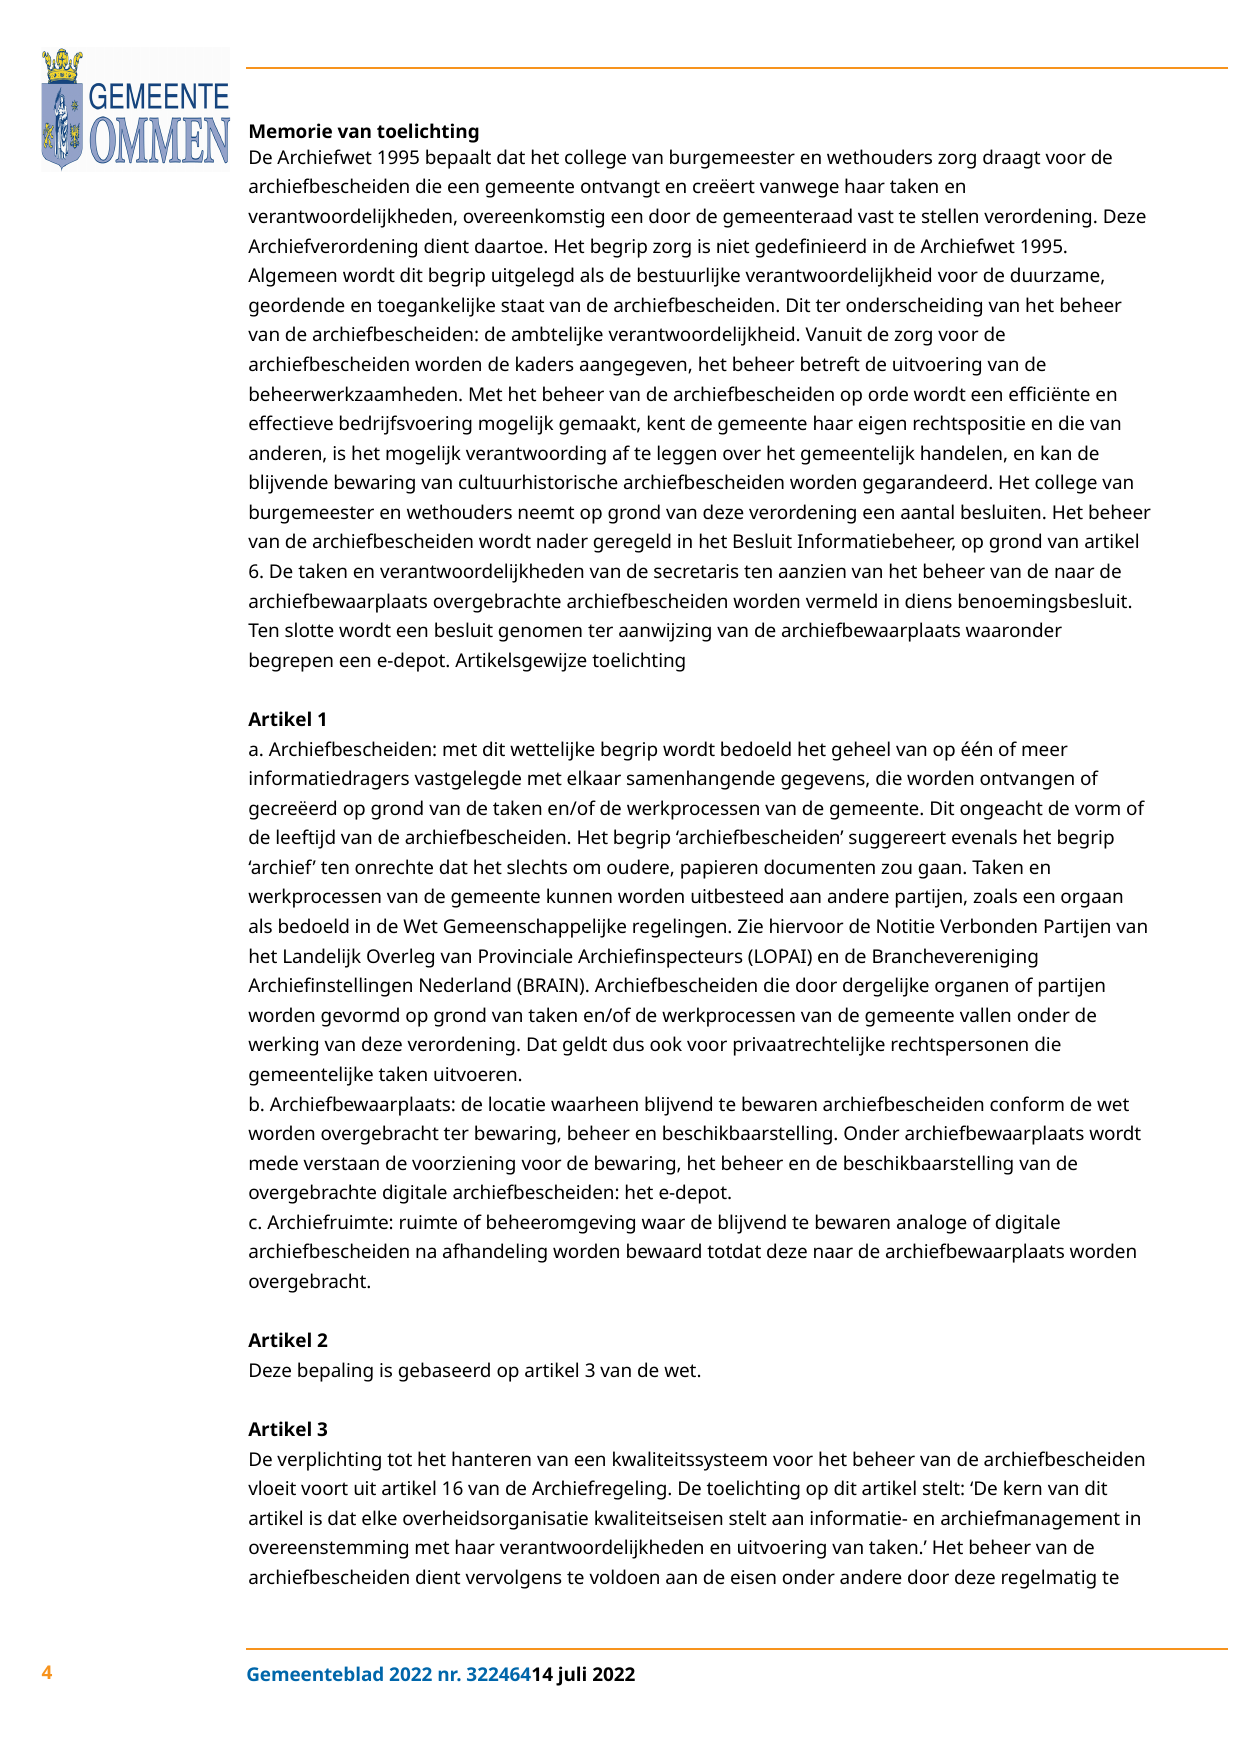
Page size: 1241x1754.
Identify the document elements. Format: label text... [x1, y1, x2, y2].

picture [41, 47, 231, 172]
text Artikel 2 [248, 1327, 1152, 1353]
text Memorie van toelichting [248, 116, 1152, 144]
text a. Archiefbescheiden: met dit wettelijke begrip wordt bedoeld het geheel van op één of meer informatiedragers vastgelegde met elkaar samenhangende gegevens, die worden ontvangen of gecreëerd op grond van de taken en/of de werkprocessen van de gemeente. Dit ongeacht de vorm of de leeftijd van de archiefbescheiden. Het begrip ‘archiefbescheiden’ suggereert evenals het begrip ‘archief’ ten onrechte dat het slechts om oudere, papieren documenten zou gaan. Taken en werkprocessen van de gemeente kunnen worden uitbesteed aan andere partijen, zoals een orgaan als bedoeld in de Wet Gemeenschappelijke regelingen. Zie hiervoor de Notitie Verbonden Partijen van het Landelijk Overleg van Provinciale Archiefinspecteurs (LOPAI) en de Branchevereniging Archiefinstellingen Nederland (BRAIN). Archiefbescheiden die door dergelijke organen of partijen worden gevormd op grond van taken en/of de werkprocessen van de gemeente vallen onder de werking van deze verordening. Dat geldt dus ook voor privaatrechtelijke rechtspersonen die gemeentelijke taken uitvoeren. [248, 736, 1152, 1087]
text De Archiefwet 1995 bepaalt dat het college van burgemeester en wethouders zorg draagt voor de archiefbescheiden die een gemeente ontvangt en creëert vanwege haar taken en verantwoordelijkheden, overeenkomstig een door de gemeenteraad vast te stellen verordening. Deze Archiefverordening dient daartoe. Het begrip zorg is niet gedefinieerd in de Archiefwet 1995. Algemeen wordt dit begrip uitgelegd als de bestuurlijke verantwoordelijkheid voor de duurzame, geordende en toegankelijke staat van de archiefbescheiden. Dit ter onderscheiding van het beheer van de archiefbescheiden: de ambtelijke verantwoordelijkheid. Vanuit de zorg voor de archiefbescheiden worden de kaders aangegeven, het beheer betreft de uitvoering van de beheerwerkzaamheden. Met het beheer van de archiefbescheiden op orde wordt een efficiënte en effectieve bedrijfsvoering mogelijk gemaakt, kent de gemeente haar eigen rechtspositie en die van anderen, is het mogelijk verantwoording af te leggen over het gemeentelijk handelen, en kan de blijvende bewaring van cultuurhistorische archiefbescheiden worden gegarandeerd. Het college van burgemeester en wethouders neemt op grond van deze verordening een aantal besluiten. Het beheer van de archiefbescheiden wordt nader geregeld in het Besluit Informatiebeheer, op grond van artikel 6. De taken en verantwoordelijkheden van de secretaris ten aanzien van het beheer van de naar de archiefbewaarplaats overgebrachte archiefbescheiden worden vermeld in diens benoemingsbesluit. Ten slotte wordt een besluit genomen ter aanwijzing van de archiefbewaarplaats waaronder begrepen een e-depot. Artikelsgewijze toelichting [248, 144, 1152, 673]
text De verplichting tot het hanteren van een kwaliteitssysteem voor het beheer van de archiefbescheiden vloeit voort uit artikel 16 van de Archiefregeling. De toelichting op dit artikel stelt: ‘De kern van dit artikel is dat elke overheidsorganisatie kwaliteitseisen stelt aan informatie- en archiefmanagement in overeenstemming met haar verantwoordelijkheden en uitvoering van taken.’ Het beheer van de archiefbescheiden dient vervolgens te voldoen aan de eisen onder andere door deze regelmatig te [248, 1446, 1152, 1590]
text Deze bepaling is gebaseerd op artikel 3 van de wet. [248, 1357, 1152, 1383]
text Artikel 3 [248, 1416, 1152, 1442]
text c. Archiefruimte: ruimte of beheeromgeving waar de blijvend te bewaren analoge of digitale archiefbescheiden na afhandeling worden bewaard totdat deze naar de archiefbewaarplaats worden overgebracht. [248, 1209, 1152, 1294]
text Artikel 1 [248, 706, 1152, 732]
text b. Archiefbewaarplaats: de locatie waarheen blijvend te bewaren archiefbescheiden conform de wet worden overgebracht ter bewaring, beheer en beschikbaarstelling. Onder archiefbewaarplaats wordt mede verstaan de voorziening voor de bewaring, het beheer en de beschikbaarstelling van de overgebrachte digitale archiefbescheiden: het e-depot. [248, 1091, 1152, 1205]
